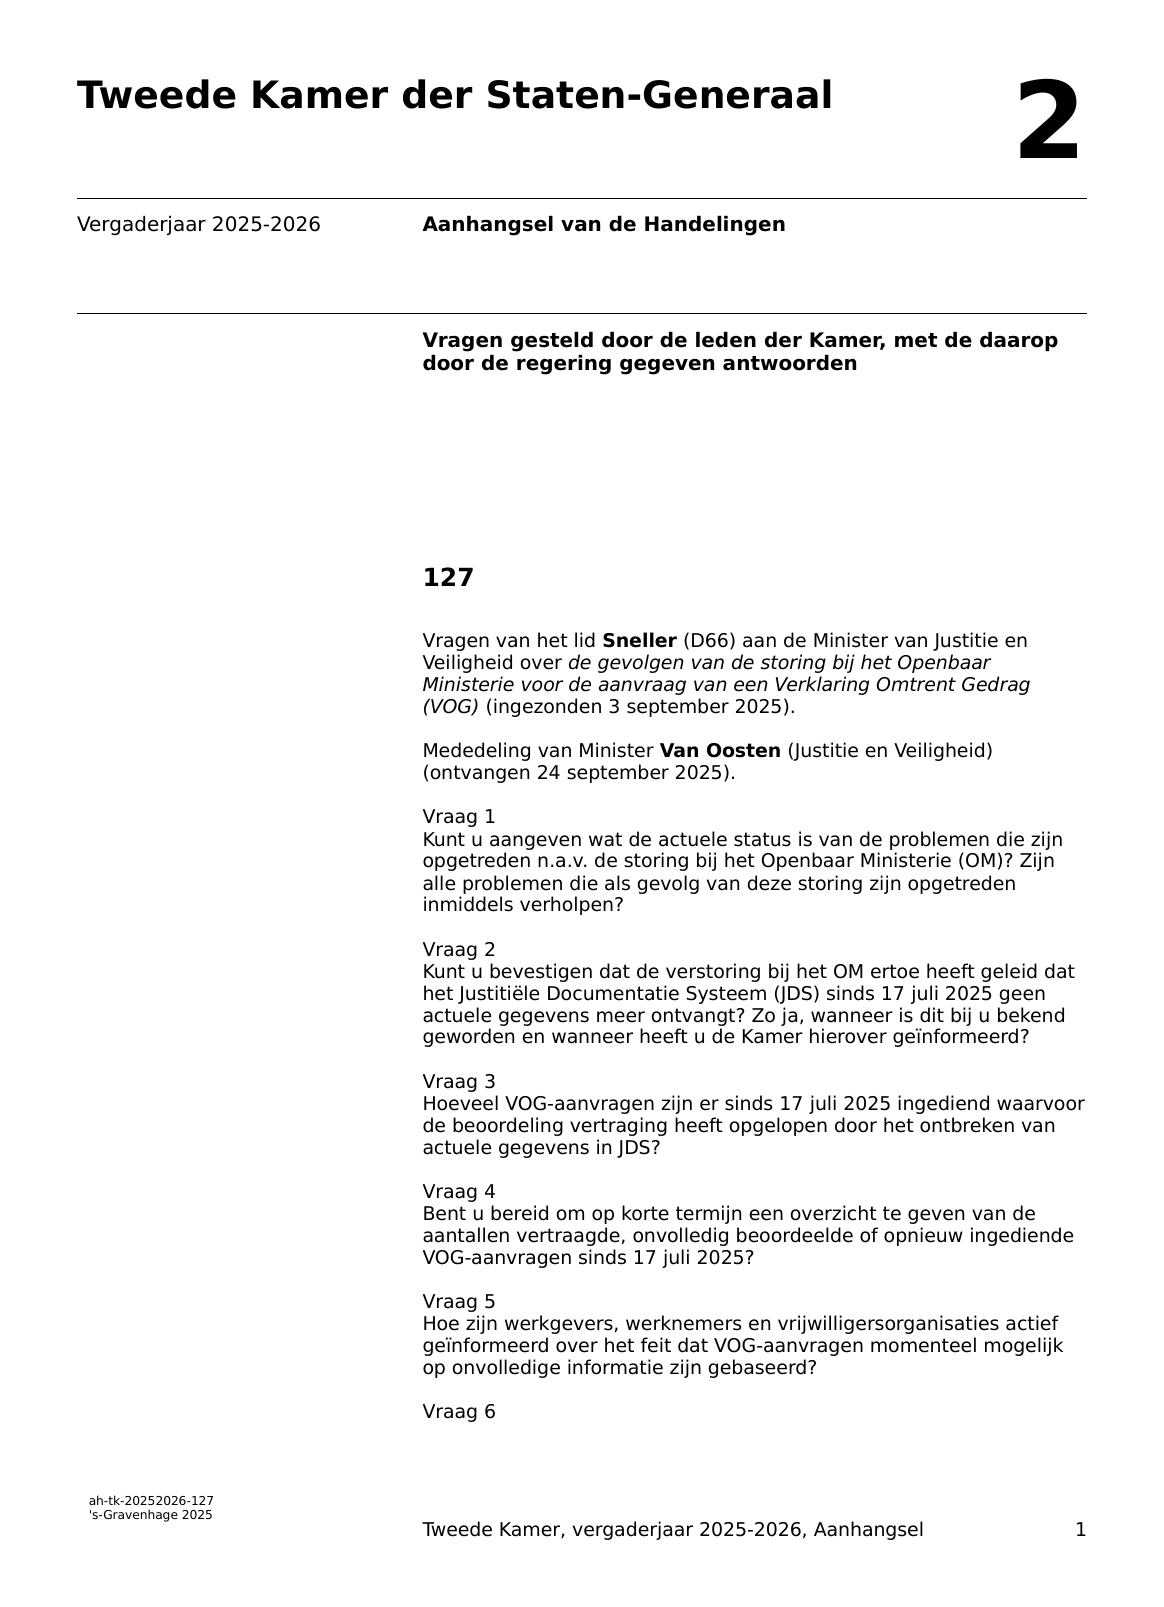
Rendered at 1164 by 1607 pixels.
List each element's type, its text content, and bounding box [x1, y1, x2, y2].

text 's-Gravenhage 2025 [88, 1508, 323, 1522]
text Vraag 4 [422, 1181, 1087, 1203]
text Vragen van het lid Sneller (D66) aan de Minister van Justitie en Veiligheid over de gevolgen van de storing bij het Openbaar Ministerie voor de aanvraag van een Verklaring Omtrent Gedrag (VOG) (ingezonden 3 september 2025). [422, 630, 1087, 718]
table_cell Aanhangsel van de Handelingen [422, 199, 1087, 313]
table_cell Vragen gesteld door de leden der Kamer, met de daarop door de regering gegeven antwoorden [422, 314, 1087, 375]
text Kunt u bevestigen dat de verstoring bij het OM ertoe heeft geleid dat het Justitiële Documentatie Systeem (JDS) sinds 17 juli 2025 geen actuele gegevens meer ontvangt? Zo ja, wanneer is dit bij u bekend geworden en wanneer heeft u de Kamer hierover geïnformeerd? [422, 961, 1087, 1048]
text ah-tk-20252026-127 [88, 1494, 323, 1508]
text Vraag 3 [422, 1071, 1087, 1093]
table_header Tweede Kamer der Staten-Generaal [77, 59, 886, 198]
text Kunt u aangeven wat de actuele status is van de problemen die zijn opgetreden n.a.v. de storing bij het Openbaar Ministerie (OM)? Zijn alle problemen die als gevolg van deze storing zijn opgetreden inmiddels verholpen? [422, 828, 1087, 916]
text 127 [422, 563, 1087, 592]
text Vraag 6 [422, 1401, 1087, 1423]
text Vraag 5 [422, 1291, 1087, 1313]
table_cell Vergaderjaar 2025-2026 [77, 199, 422, 313]
text Hoeveel VOG-aanvragen zijn er sinds 17 juli 2025 ingediend waarvoor de beoordeling vertraging heeft opgelopen door het ontbreken van actuele gegevens in JDS? [422, 1093, 1087, 1158]
text Hoe zijn werkgevers, werknemers en vrijwilligersorganisaties actief geïnformeerd over het feit dat VOG-aanvragen momenteel mogelijk op onvolledige informatie zijn gebaseerd? [422, 1313, 1087, 1379]
table_header 2 [886, 59, 1087, 198]
table_cell [77, 314, 422, 375]
text Bent u bereid om op korte termijn een overzicht te geven van de aantallen vertraagde, onvolledig beoordeelde of opnieuw ingediende VOG-aanvragen sinds 17 juli 2025? [422, 1203, 1087, 1269]
text Vraag 2 [422, 938, 1087, 961]
text Mededeling van Minister Van Oosten (Justitie en Veiligheid) (ontvangen 24 september 2025). [422, 740, 1087, 784]
text Vraag 1 [422, 806, 1087, 828]
